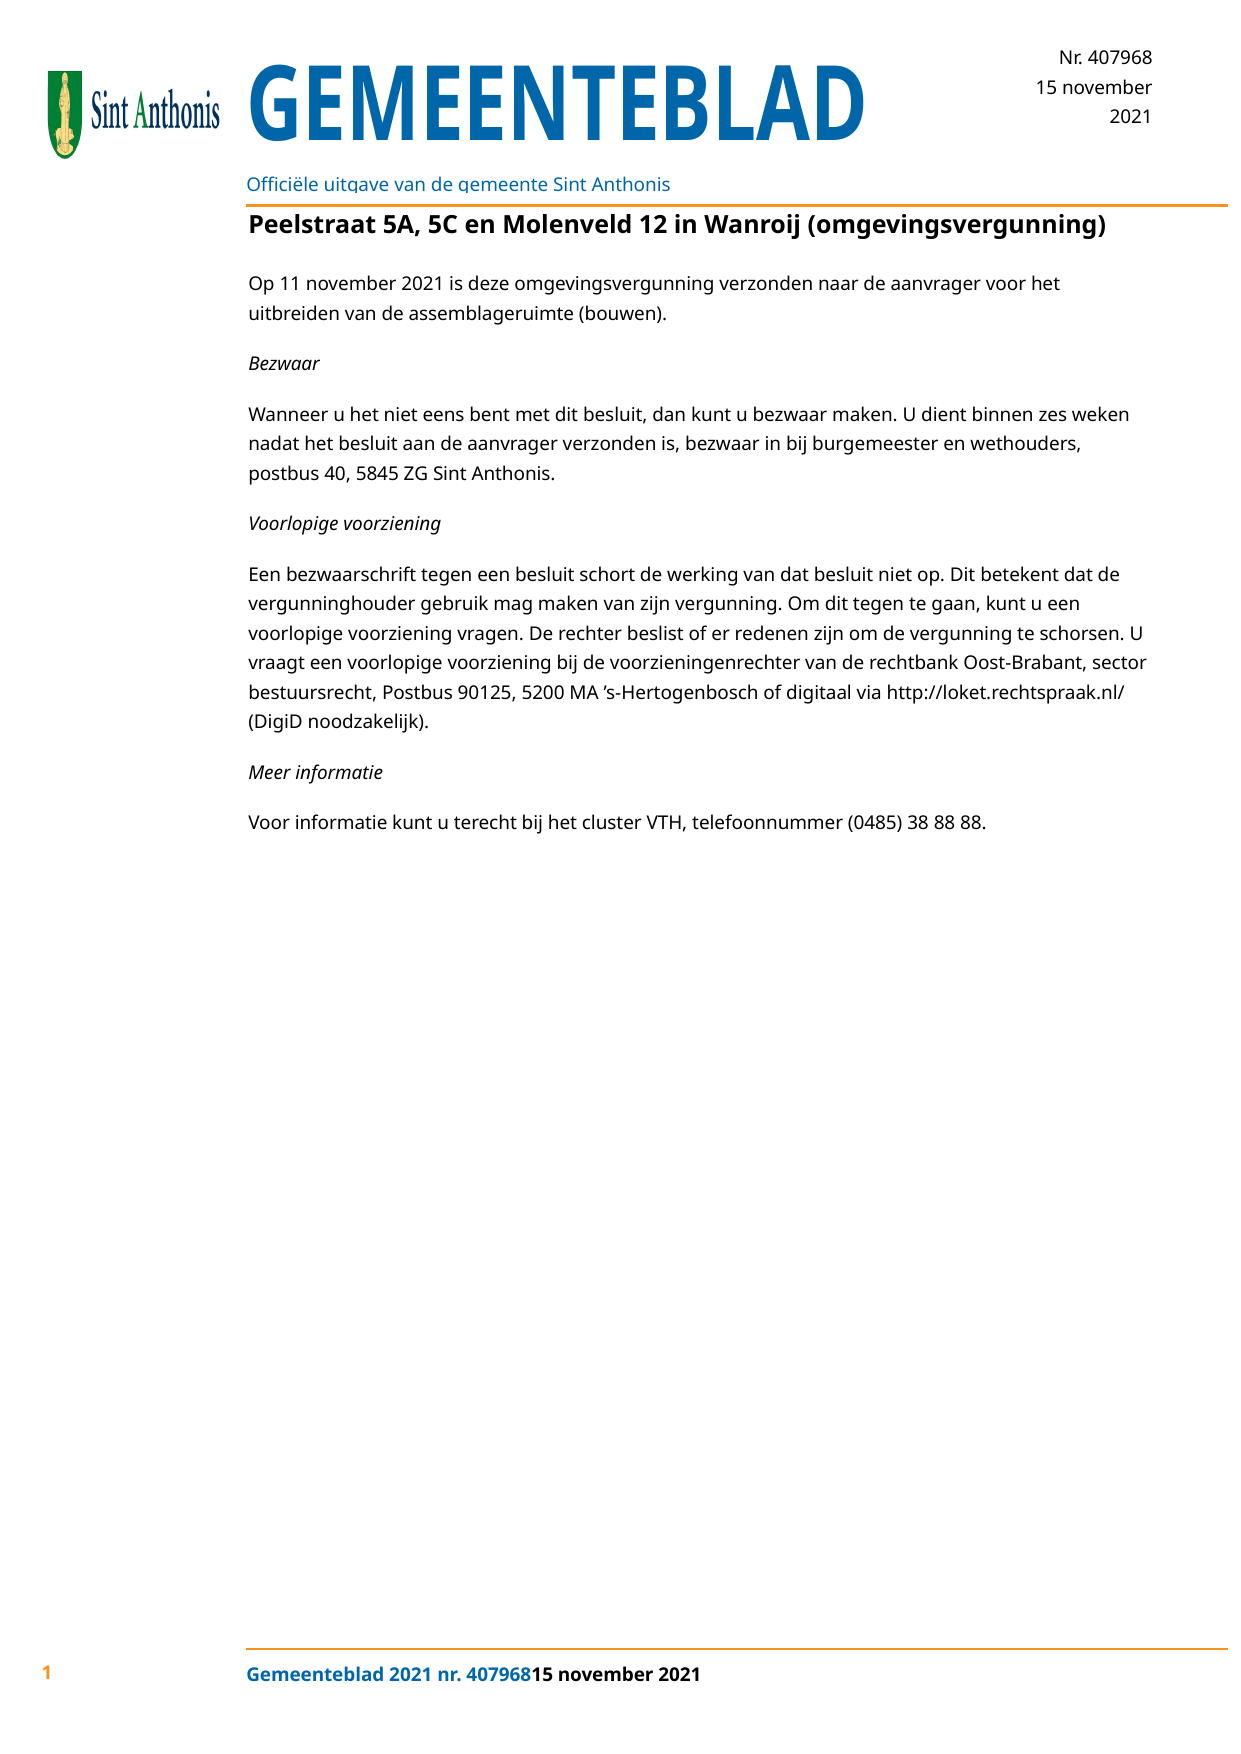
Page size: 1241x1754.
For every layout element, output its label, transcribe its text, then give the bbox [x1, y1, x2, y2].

text Wanneer u het niet eens bent met dit besluit, dan kunt u bezwaar maken. U dient binnen zes weken nadat het besluit aan de aanvrager verzonden is, bezwaar in bij burgemeester en wethouders, postbus 40, 5845 ZG Sint Anthonis. [248, 401, 1152, 486]
text Een bezwaarschrift tegen een besluit schort de werking van dat besluit niet op. Dit betekent dat de vergunninghouder gebruik mag maken van zijn vergunning. Om dit tegen te gaan, kunt u een voorlopige voorziening vragen. De rechter beslist of er redenen zijn om de vergunning te schorsen. U vraagt een voorlopige voorziening bij de voorzieningenrechter van de rechtbank Oost-Brabant, sector bestuursrecht, Postbus 90125, 5200 MA ’s-Hertogenbosch of digitaal via http://loket.rechtspraak.nl/ (DigiD noodzakelijk). [248, 561, 1152, 734]
text Meer informatie [248, 759, 1152, 785]
text Voorlopige voorziening [248, 510, 1152, 536]
text Voor informatie kunt u terecht bij het cluster VTH, telefoonnummer (0485) 38 88 88. [248, 809, 1152, 835]
text Bezwaar [248, 350, 1152, 376]
text Peelstraat 5A, 5C en Molenveld 12 in Wanroij (omgevingsvergunning) [248, 207, 1152, 241]
picture [41, 47, 231, 172]
text Op 11 november 2021 is deze omgevingsvergunning verzonden naar de aanvrager voor het uitbreiden van de assemblageruimte (bouwen). [248, 270, 1152, 326]
